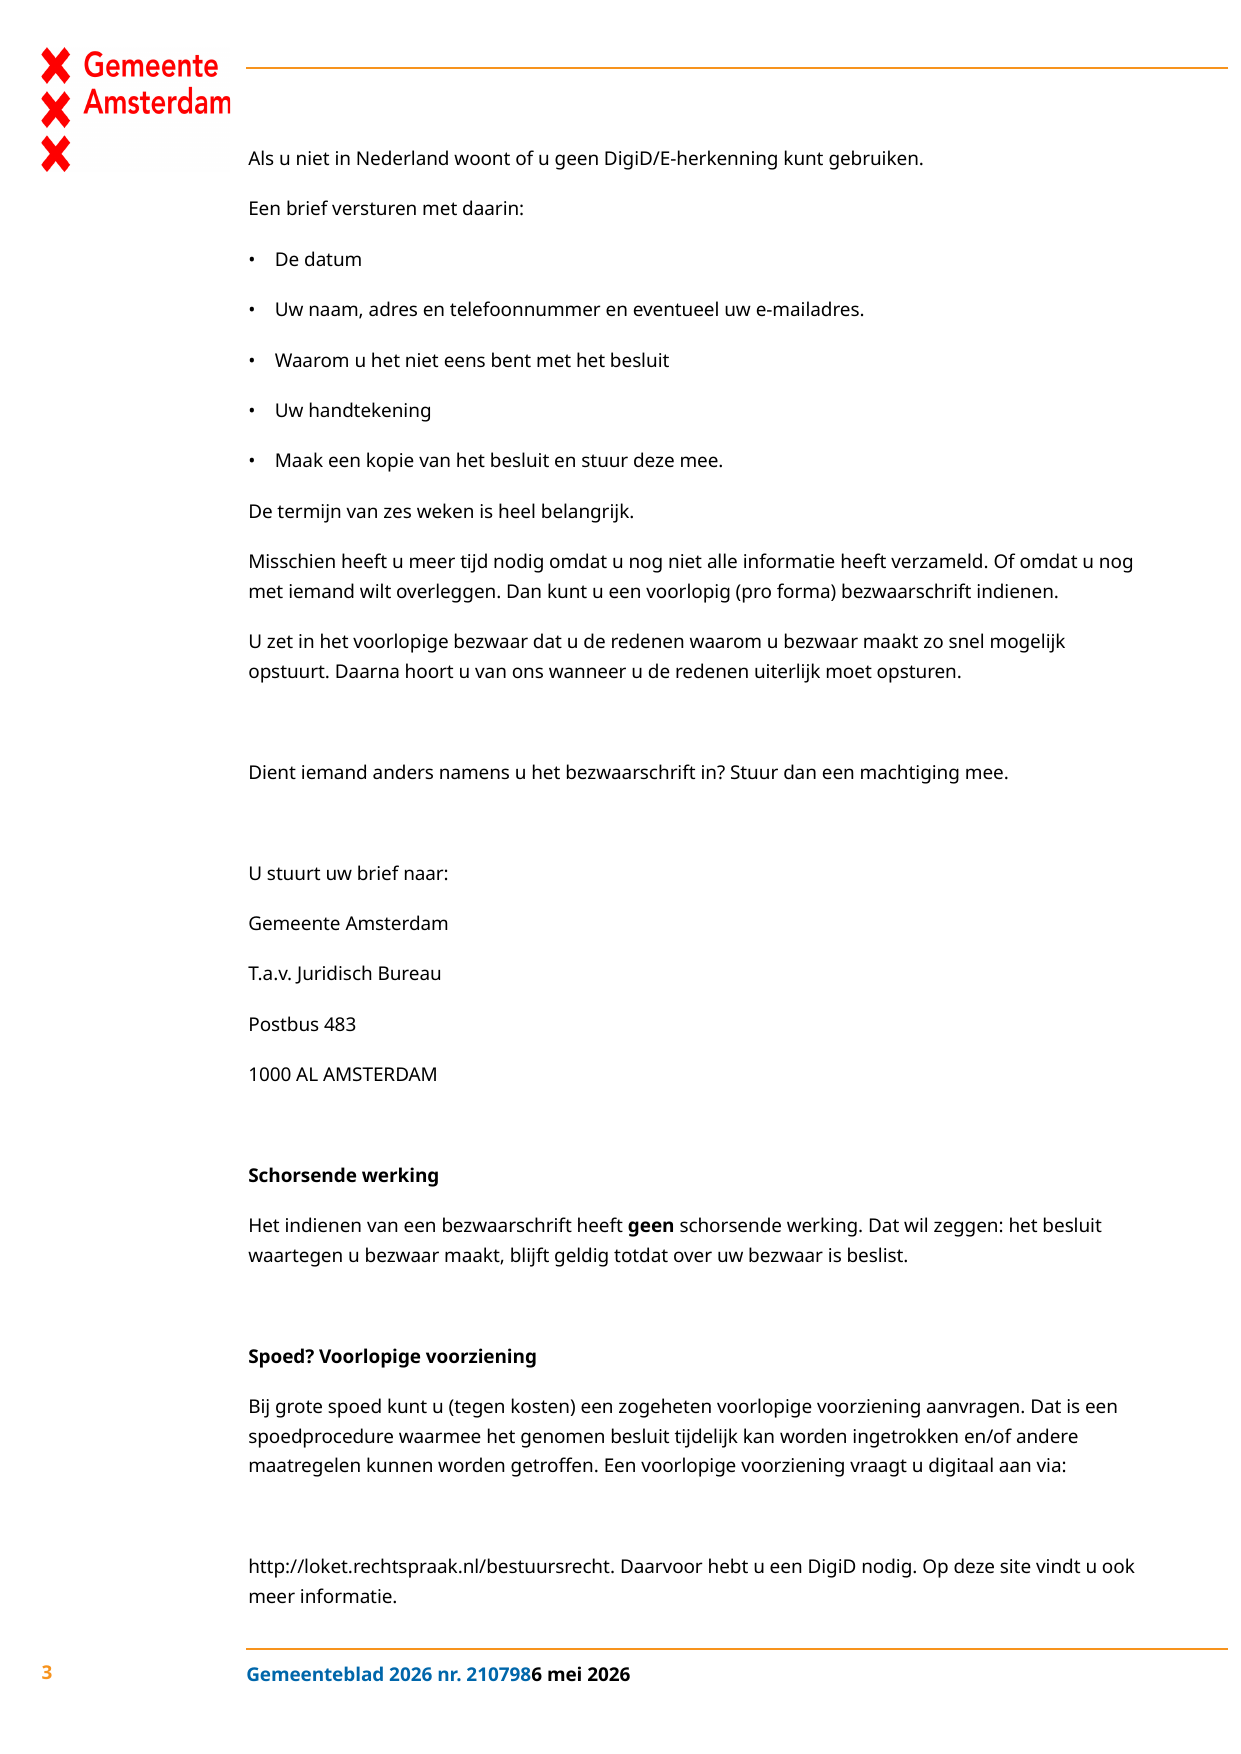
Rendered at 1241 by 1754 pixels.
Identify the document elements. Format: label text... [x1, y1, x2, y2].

text Een brief versturen met daarin: [248, 196, 1152, 221]
text • Maak een kopie van het besluit en stuur deze mee. [248, 448, 1152, 473]
text Misschien heeft u meer tijd nodig omdat u nog niet alle informatie heeft verzameld. Of omdat u nog met iemand wilt overleggen. Dan kunt u een voorlopig (pro forma) bezwaarschrift indienen. [248, 548, 1152, 604]
text 1000 AL AMSTERDAM [248, 1061, 1152, 1087]
text Dient iemand anders namens u het bezwaarschrift in? Stuur dan een machtiging mee. [248, 759, 1152, 785]
text U zet in het voorlopige bezwaar dat u de redenen waarom u bezwaar maakt zo snel mogelijk opstuurt. Daarna hoort u van ons wanneer u de redenen uiterlijk moet opsturen. [248, 628, 1152, 684]
text Schorsende werking [248, 1162, 1152, 1188]
text Als u niet in Nederland woont of u geen DigiD/E-herkenning kunt gebruiken. [248, 145, 1152, 171]
text Postbus 483 [248, 1011, 1152, 1037]
text • De datum [248, 246, 1152, 272]
text U stuurt uw brief naar: [248, 860, 1152, 886]
text De termijn van zes weken is heel belangrijk. [248, 498, 1152, 524]
picture [41, 47, 231, 172]
text • Uw naam, adres en telefoonnummer en eventueel uw e-mailadres. [248, 296, 1152, 322]
text Bij grote spoed kunt u (tegen kosten) een zogeheten voorlopige voorziening aanvragen. Dat is een spoedprocedure waarmee het genomen besluit tijdelijk kan worden ingetrokken en/of andere maatregelen kunnen worden getroffen. Een voorlopige voorziening vraagt u digitaal aan via: [248, 1393, 1152, 1478]
text Spoed? Voorlopige voorziening [248, 1343, 1152, 1369]
text Het indienen van een bezwaarschrift heeft geen schorsende werking. Dat wil zeggen: het besluit waartegen u bezwaar maakt, blijft geldig totdat over uw bezwaar is beslist. [248, 1213, 1152, 1268]
text T.a.v. Juridisch Bureau [248, 961, 1152, 986]
text • Waarom u het niet eens bent met het besluit [248, 347, 1152, 373]
text http://loket.rechtspraak.nl/bestuursrecht. Daarvoor hebt u een DigiD nodig. Op deze site vindt u ook meer informatie. [248, 1553, 1152, 1609]
text Gemeente Amsterdam [248, 910, 1152, 936]
text • Uw handtekening [248, 397, 1152, 423]
